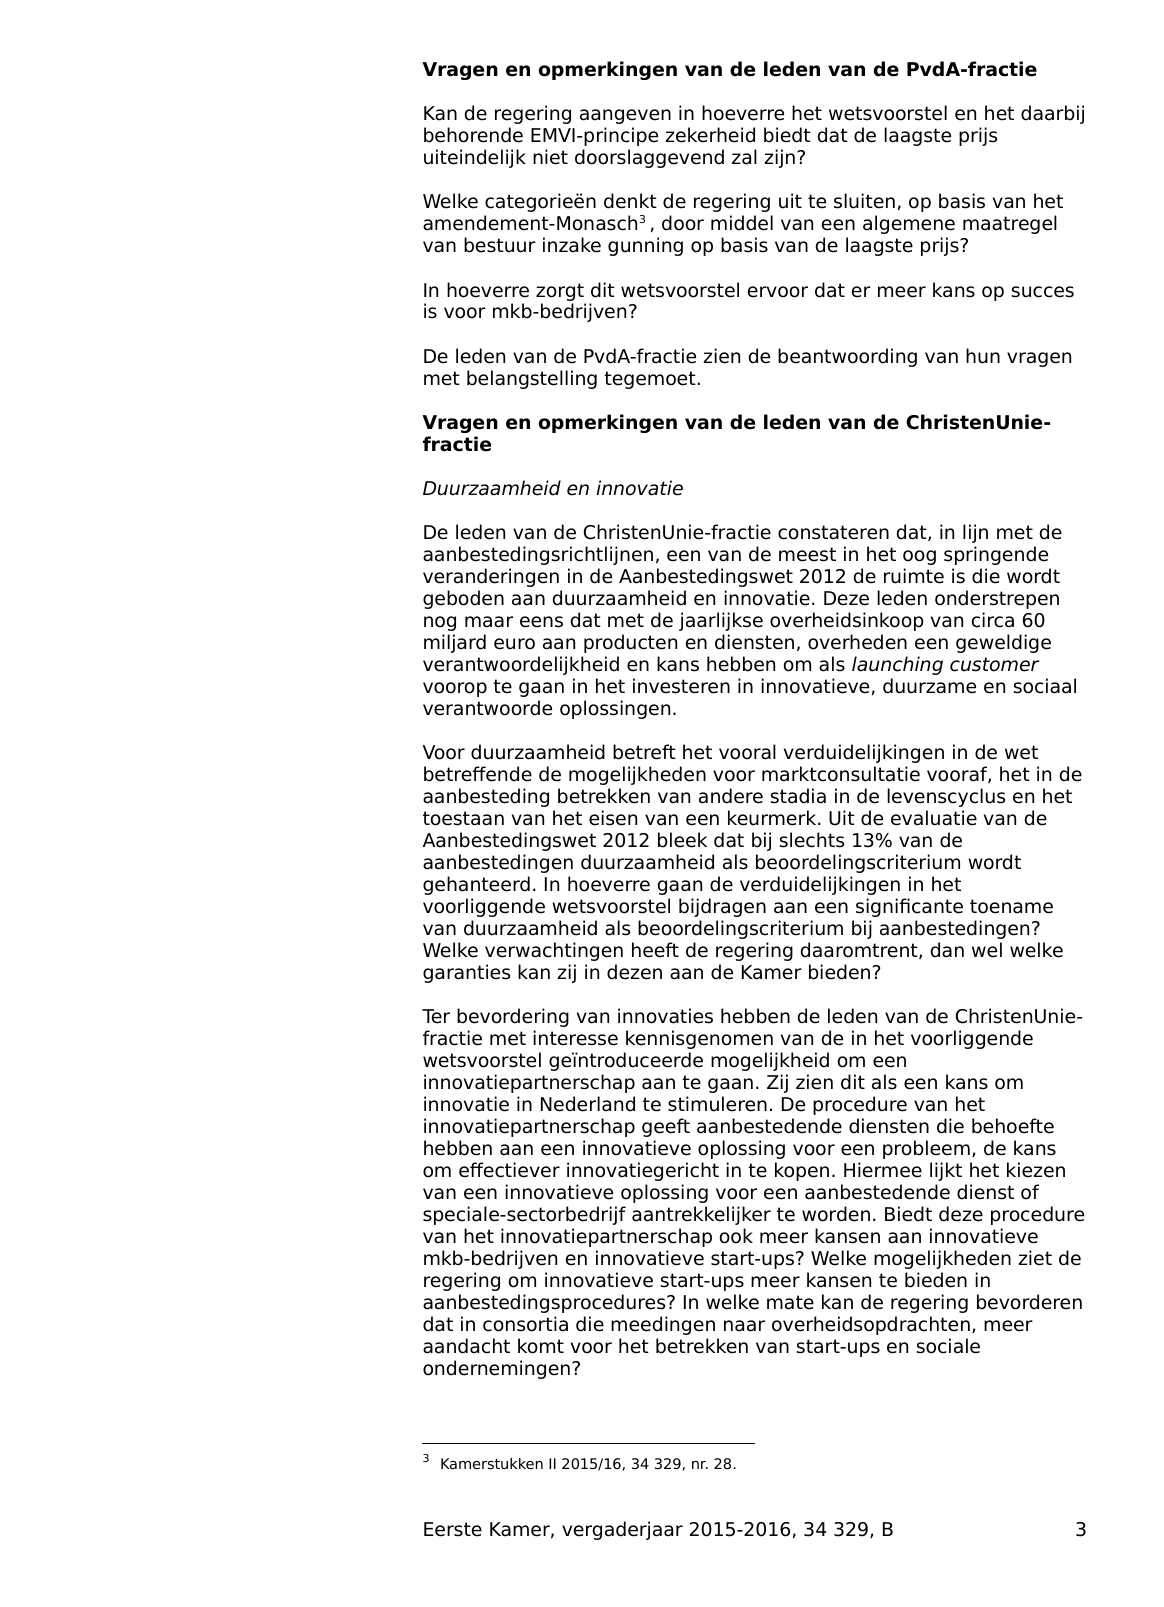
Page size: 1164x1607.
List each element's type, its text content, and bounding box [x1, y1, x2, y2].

text Welke categorieën denkt de regering uit te sluiten, op basis van het amendement-Monasch, door middel van een algemene maatregel van bestuur inzake gunning op basis van de laagste prijs? [422, 191, 1087, 257]
subtitle Vragen en opmerkingen van de leden van de ChristenUnie-fractie [422, 412, 1087, 456]
text De leden van de PvdA-fractie zien de beantwoording van hun vragen met belangstelling tegemoet. [422, 346, 1087, 389]
subtitle Duurzaamheid en innovatie [422, 478, 1087, 500]
text De leden van de ChristenUnie-fractie constateren dat, in lijn met de aanbestedingsrichtlijnen, een van de meest in het oog springende veranderingen in de Aanbestedingswet 2012 de ruimte is die wordt geboden aan duurzaamheid en innovatie. Deze leden onderstrepen nog maar eens dat met de jaarlijkse overheidsinkoop van circa 60 miljard euro aan producten en diensten, overheden een geweldige verantwoordelijkheid en kans hebben om als launching customer voorop te gaan in het investeren in innovatieve, duurzame en sociaal verantwoorde oplossingen. [422, 522, 1087, 720]
subtitle Vragen en opmerkingen van de leden van de PvdA-fractie [422, 59, 1087, 81]
text Ter bevordering van innovaties hebben de leden van de ChristenUnie-fractie met interesse kennisgenomen van de in het voorliggende wetsvoorstel geïntroduceerde mogelijkheid om een innovatiepartnerschap aan te gaan. Zij zien dit als een kans om innovatie in Nederland te stimuleren. De procedure van het innovatiepartnerschap geeft aanbestedende diensten die behoefte hebben aan een innovatieve oplossing voor een probleem, de kans om effectiever innovatiegericht in te kopen. Hiermee lijkt het kiezen van een innovatieve oplossing voor een aanbestedende dienst of speciale-sectorbedrijf aantrekkelijker te worden. Biedt deze procedure van het innovatiepartnerschap ook meer kansen aan innovatieve mkb-bedrijven en innovatieve start-ups? Welke mogelijkheden ziet de regering om innovatieve start-ups meer kansen te bieden in aanbestedingsprocedures? In welke mate kan de regering bevorderen dat in consortia die meedingen naar overheidsopdrachten, meer aandacht komt voor het betrekken van start-ups en sociale ondernemingen? [422, 1006, 1087, 1380]
text Voor duurzaamheid betreft het vooral verduidelijkingen in de wet betreffende de mogelijkheden voor marktconsultatie vooraf, het in de aanbesteding betrekken van andere stadia in de levenscyclus en het toestaan van het eisen van een keurmerk. Uit de evaluatie van de Aanbestedingswet 2012 bleek dat bij slechts 13% van de aanbestedingen duurzaamheid als beoordelingscriterium wordt gehanteerd. In hoeverre gaan de verduidelijkingen in het voorliggende wetsvoorstel bijdragen aan een significante toename van duurzaamheid als beoordelingscriterium bij aanbestedingen? Welke verwachtingen heeft de regering daaromtrent, dan wel welke garanties kan zij in dezen aan de Kamer bieden? [422, 742, 1087, 984]
text Kamerstukken II 2015/16, 34 329, nr. 28. [422, 1452, 1087, 1474]
text Kan de regering aangeven in hoeverre het wetsvoorstel en het daarbij behorende EMVI-principe zekerheid biedt dat de laagste prijs uiteindelijk niet doorslaggevend zal zijn? [422, 103, 1087, 169]
text In hoeverre zorgt dit wetsvoorstel ervoor dat er meer kans op succes is voor mkb-bedrijven? [422, 279, 1087, 323]
